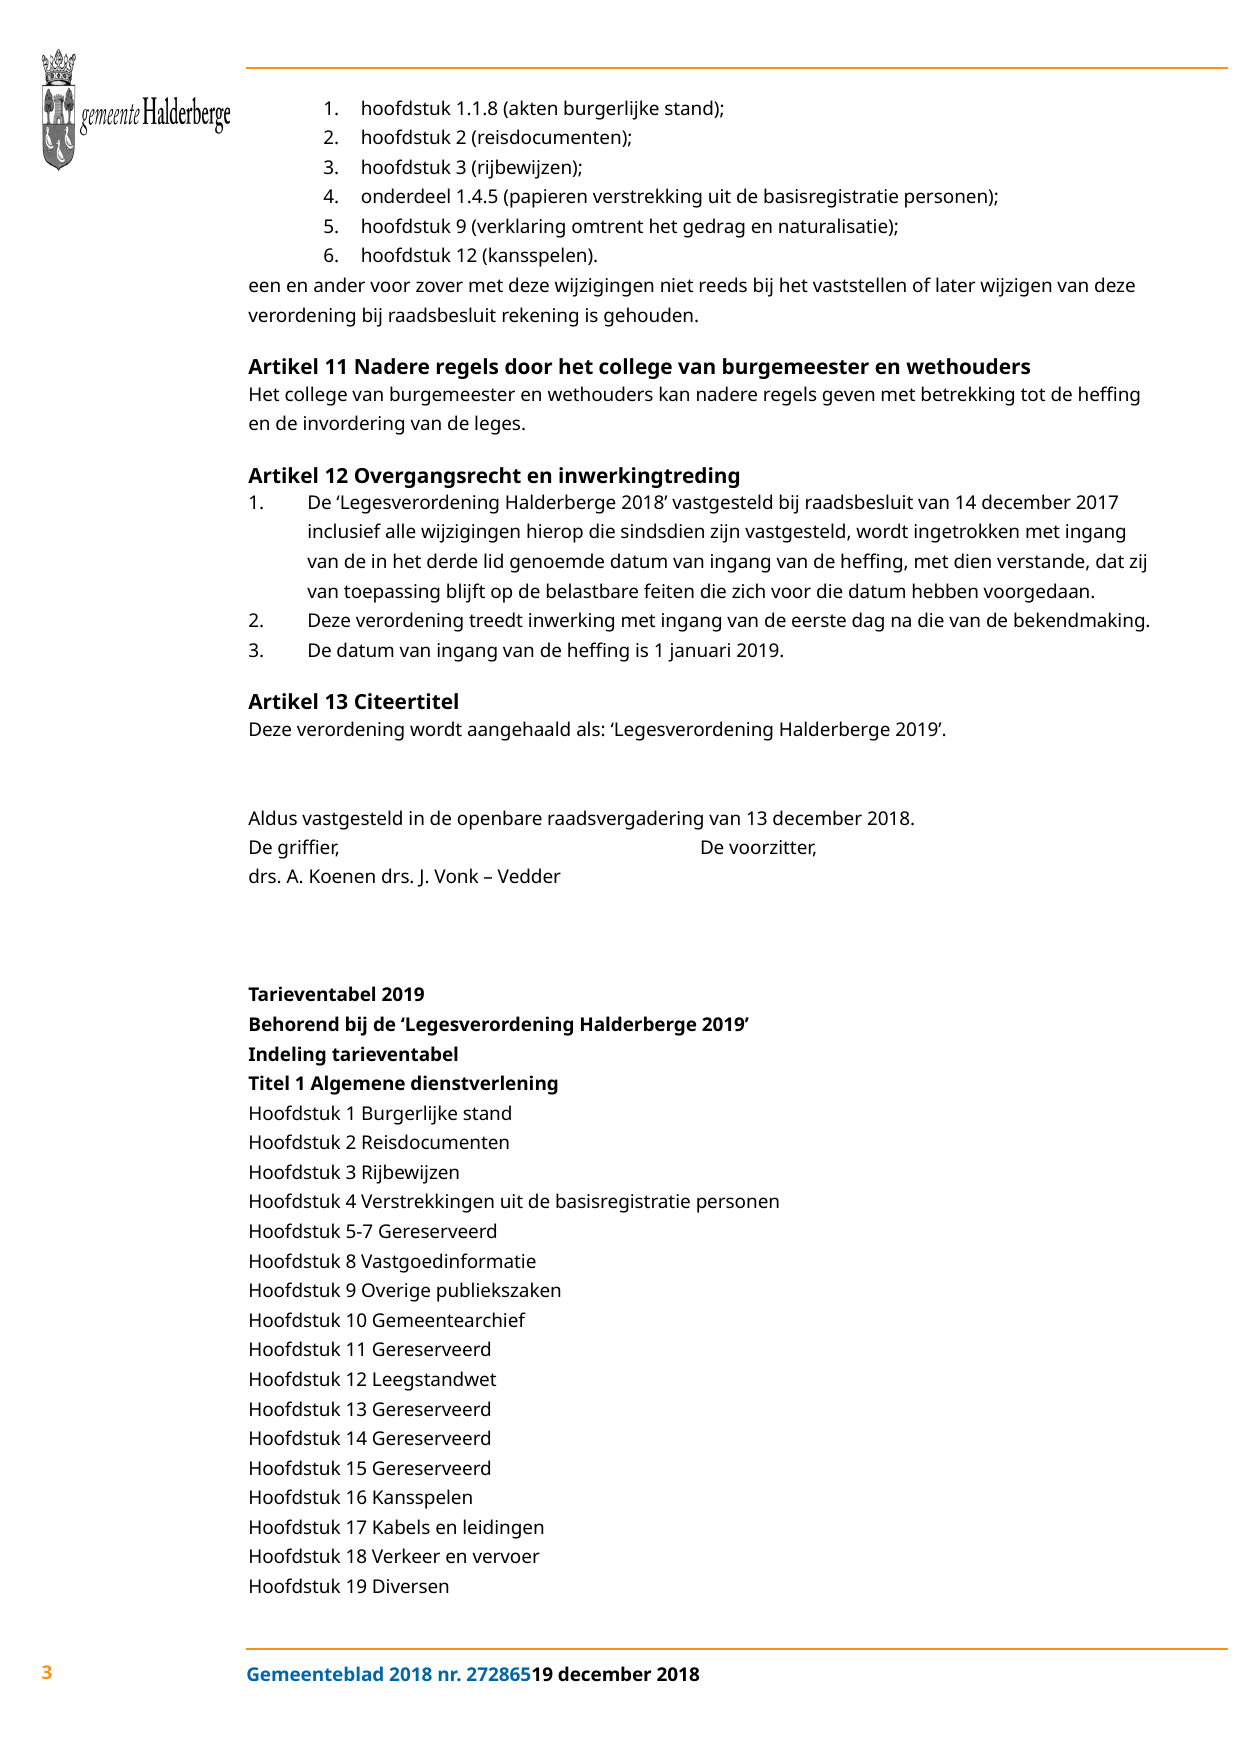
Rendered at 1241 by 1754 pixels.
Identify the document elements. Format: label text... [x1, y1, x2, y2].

text Hoofdstuk 15 Gereserveerd [248, 1455, 1152, 1481]
text Hoofdstuk 2 Reisdocumenten [248, 1129, 1152, 1155]
text Hoofdstuk 5-7 Gereserveerd [248, 1218, 1152, 1244]
text Het college van burgemeester en wethouders kan nadere regels geven met betrekking tot de heffing en de invordering van de leges. [248, 381, 1152, 436]
text Artikel 13 Citeertitel [248, 687, 1152, 716]
text een en ander voor zover met deze wijzigingen niet reeds bij het vaststellen of later wijzigen van deze verordening bij raadsbesluit rekening is gehouden. [248, 272, 1152, 328]
list De datum van ingang van de heffing is 1 januari 2019. [248, 637, 1152, 663]
text Hoofdstuk 1 Burgerlijke stand [248, 1100, 1152, 1126]
table_header De voorzitter, [700, 834, 1152, 860]
text Hoofdstuk 4 Verstrekkingen uit de basisregistratie personen [248, 1189, 1152, 1214]
picture [41, 47, 231, 172]
list hoofdstuk 9 (verklaring omtrent het gedrag en naturalisatie); [323, 213, 1152, 239]
text Titel 1 Algemene dienstverlening [248, 1070, 1152, 1096]
text Hoofdstuk 13 Gereserveerd [248, 1396, 1152, 1422]
text Hoofdstuk 17 Kabels en leidingen [248, 1514, 1152, 1540]
list hoofdstuk 3 (rijbewijzen); [323, 154, 1152, 180]
text Hoofdstuk 11 Gereserveerd [248, 1337, 1152, 1362]
text Artikel 12 Overgangsrecht en inwerkingtreding [248, 461, 1152, 489]
text Hoofdstuk 19 Diversen [248, 1573, 1152, 1599]
text Hoofdstuk 3 Rijbewijzen [248, 1159, 1152, 1185]
text Hoofdstuk 8 Vastgoedinformatie [248, 1248, 1152, 1274]
text Behorend bij de ‘Legesverordening Halderberge 2019’ [248, 1011, 1152, 1037]
list hoofdstuk 1.1.8 (akten burgerlijke stand); [323, 95, 1152, 121]
list Deze verordening treedt inwerking met ingang van de eerste dag na die van de bekendmaking. [248, 607, 1152, 633]
text Tarieventabel 2019 [248, 982, 1152, 1007]
text Aldus vastgesteld in de openbare raadsvergadering van 13 december 2018. [248, 805, 1152, 830]
text Hoofdstuk 18 Verkeer en vervoer [248, 1544, 1152, 1569]
text Deze verordening wordt aangehaald als: ‘Legesverordening Halderberge 2019’. [248, 716, 1152, 742]
table_header De griffier, [248, 834, 700, 860]
text Hoofdstuk 12 Leegstandwet [248, 1366, 1152, 1392]
text Hoofdstuk 9 Overige publiekszaken [248, 1277, 1152, 1303]
text Indeling tarieventabel [248, 1041, 1152, 1067]
text Hoofdstuk 16 Kansspelen [248, 1484, 1152, 1510]
text Artikel 11 Nadere regels door het college van burgemeester en wethouders [248, 352, 1152, 381]
list onderdeel 1.4.5 (papieren verstrekking uit de basisregistratie personen); [323, 183, 1152, 209]
text drs. A. Koenen drs. J. Vonk – Vedder [248, 863, 1152, 889]
list De ‘Legesverordening Halderberge 2018’ vastgesteld bij raadsbesluit van 14 december 2017 inclusief alle wijzigingen hierop die sindsdien zijn vastgesteld, wordt ingetrokken met ingang van de in het derde lid genoemde datum van ingang van de heffing, met dien verstande, dat zij van toepassing blijft op de belastbare feiten die zich voor die datum hebben voorgedaan. [248, 489, 1152, 604]
text Hoofdstuk 14 Gereserveerd [248, 1425, 1152, 1451]
text Hoofdstuk 10 Gemeentearchief [248, 1307, 1152, 1333]
list hoofdstuk 12 (kansspelen). [323, 243, 1152, 268]
list hoofdstuk 2 (reisdocumenten); [323, 124, 1152, 150]
